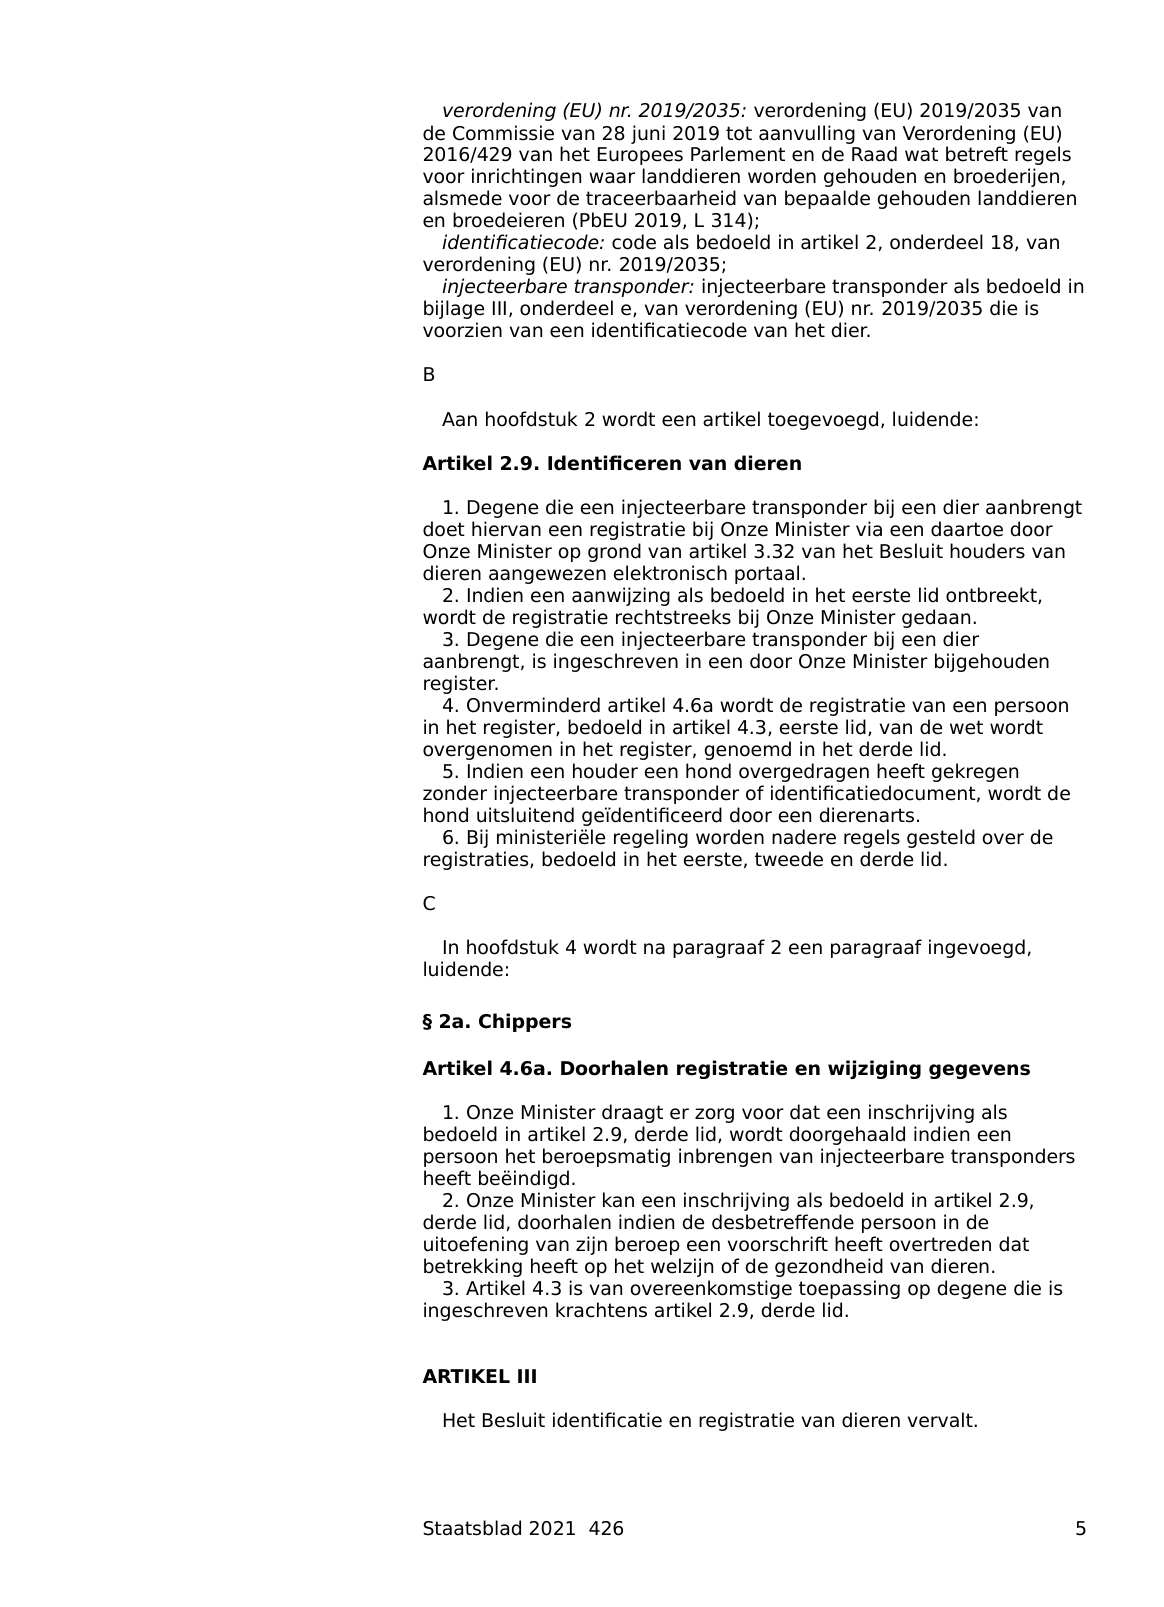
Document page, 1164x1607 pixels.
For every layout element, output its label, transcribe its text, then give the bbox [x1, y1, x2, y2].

text 5. Indien een houder een hond overgedragen heeft gekregen zonder injecteerbare transponder of identificatiedocument, wordt de hond uitsluitend geïdentificeerd door een dierenarts. [422, 761, 1087, 827]
text 3. Artikel 4.3 is van overeenkomstige toepassing op degene die is ingeschreven krachtens artikel 2.9, derde lid. [422, 1278, 1087, 1322]
text 3. Degene die een injecteerbare transponder bij een dier aanbrengt, is ingeschreven in een door Onze Minister bijgehouden register. [422, 629, 1087, 695]
text 1. Onze Minister draagt er zorg voor dat een inschrijving als bedoeld in artikel 2.9, derde lid, wordt doorgehaald indien een persoon het beroepsmatig inbrengen van injecteerbare transponders heeft beëindigd. [422, 1102, 1087, 1190]
text 2. Onze Minister kan een inschrijving als bedoeld in artikel 2.9, derde lid, doorhalen indien de desbetreffende persoon in de uitoefening van zijn beroep een voorschrift heeft overtreden dat betrekking heeft op het welzijn of de gezondheid van dieren. [422, 1190, 1087, 1278]
text 2. Indien een aanwijzing als bedoeld in het eerste lid ontbreekt, wordt de registratie rechtstreeks bij Onze Minister gedaan. [422, 585, 1087, 629]
text C [422, 893, 1087, 915]
text identificatiecode: code als bedoeld in artikel 2, onderdeel 18, van verordening (EU) nr. 2019/2035; [422, 232, 1087, 276]
subtitle Artikel 4.6a. Doorhalen registratie en wijziging gegevens [422, 1058, 1087, 1080]
subtitle Artikel 2.9. Identificeren van dieren [422, 453, 1087, 475]
text 1. Degene die een injecteerbare transponder bij een dier aanbrengt doet hiervan een registratie bij Onze Minister via een daartoe door Onze Minister op grond van artikel 3.32 van het Besluit houders van dieren aangewezen elektronisch portaal. [422, 497, 1087, 585]
text injecteerbare transponder: injecteerbare transponder als bedoeld in bijlage III, onderdeel e, van verordening (EU) nr. 2019/2035 die is voorzien van een identificatiecode van het dier. [422, 276, 1087, 342]
subtitle § 2a. Chippers [422, 1011, 1087, 1033]
text Aan hoofdstuk 2 wordt een artikel toegevoegd, luidende: [422, 408, 1087, 431]
text verordening (EU) nr. 2019/2035: verordening (EU) 2019/2035 van de Commissie van 28 juni 2019 tot aanvulling van Verordening (EU) 2016/429 van het Europees Parlement en de Raad wat betreft regels voor inrichtingen waar landdieren worden gehouden en broederijen, alsmede voor de traceerbaarheid van bepaalde gehouden landdieren en broedeieren (PbEU 2019, L 314); [422, 100, 1087, 232]
text 4. Onverminderd artikel 4.6a wordt de registratie van een persoon in het register, bedoeld in artikel 4.3, eerste lid, van de wet wordt overgenomen in het register, genoemd in het derde lid. [422, 695, 1087, 761]
text In hoofdstuk 4 wordt na paragraaf 2 een paragraaf ingevoegd, luidende: [422, 937, 1087, 981]
text Het Besluit identificatie en registratie van dieren vervalt. [422, 1410, 1087, 1432]
text B [422, 364, 1087, 386]
subtitle ARTIKEL III [422, 1366, 1087, 1388]
text 6. Bij ministeriële regeling worden nadere regels gesteld over de registraties, bedoeld in het eerste, tweede en derde lid. [422, 827, 1087, 871]
